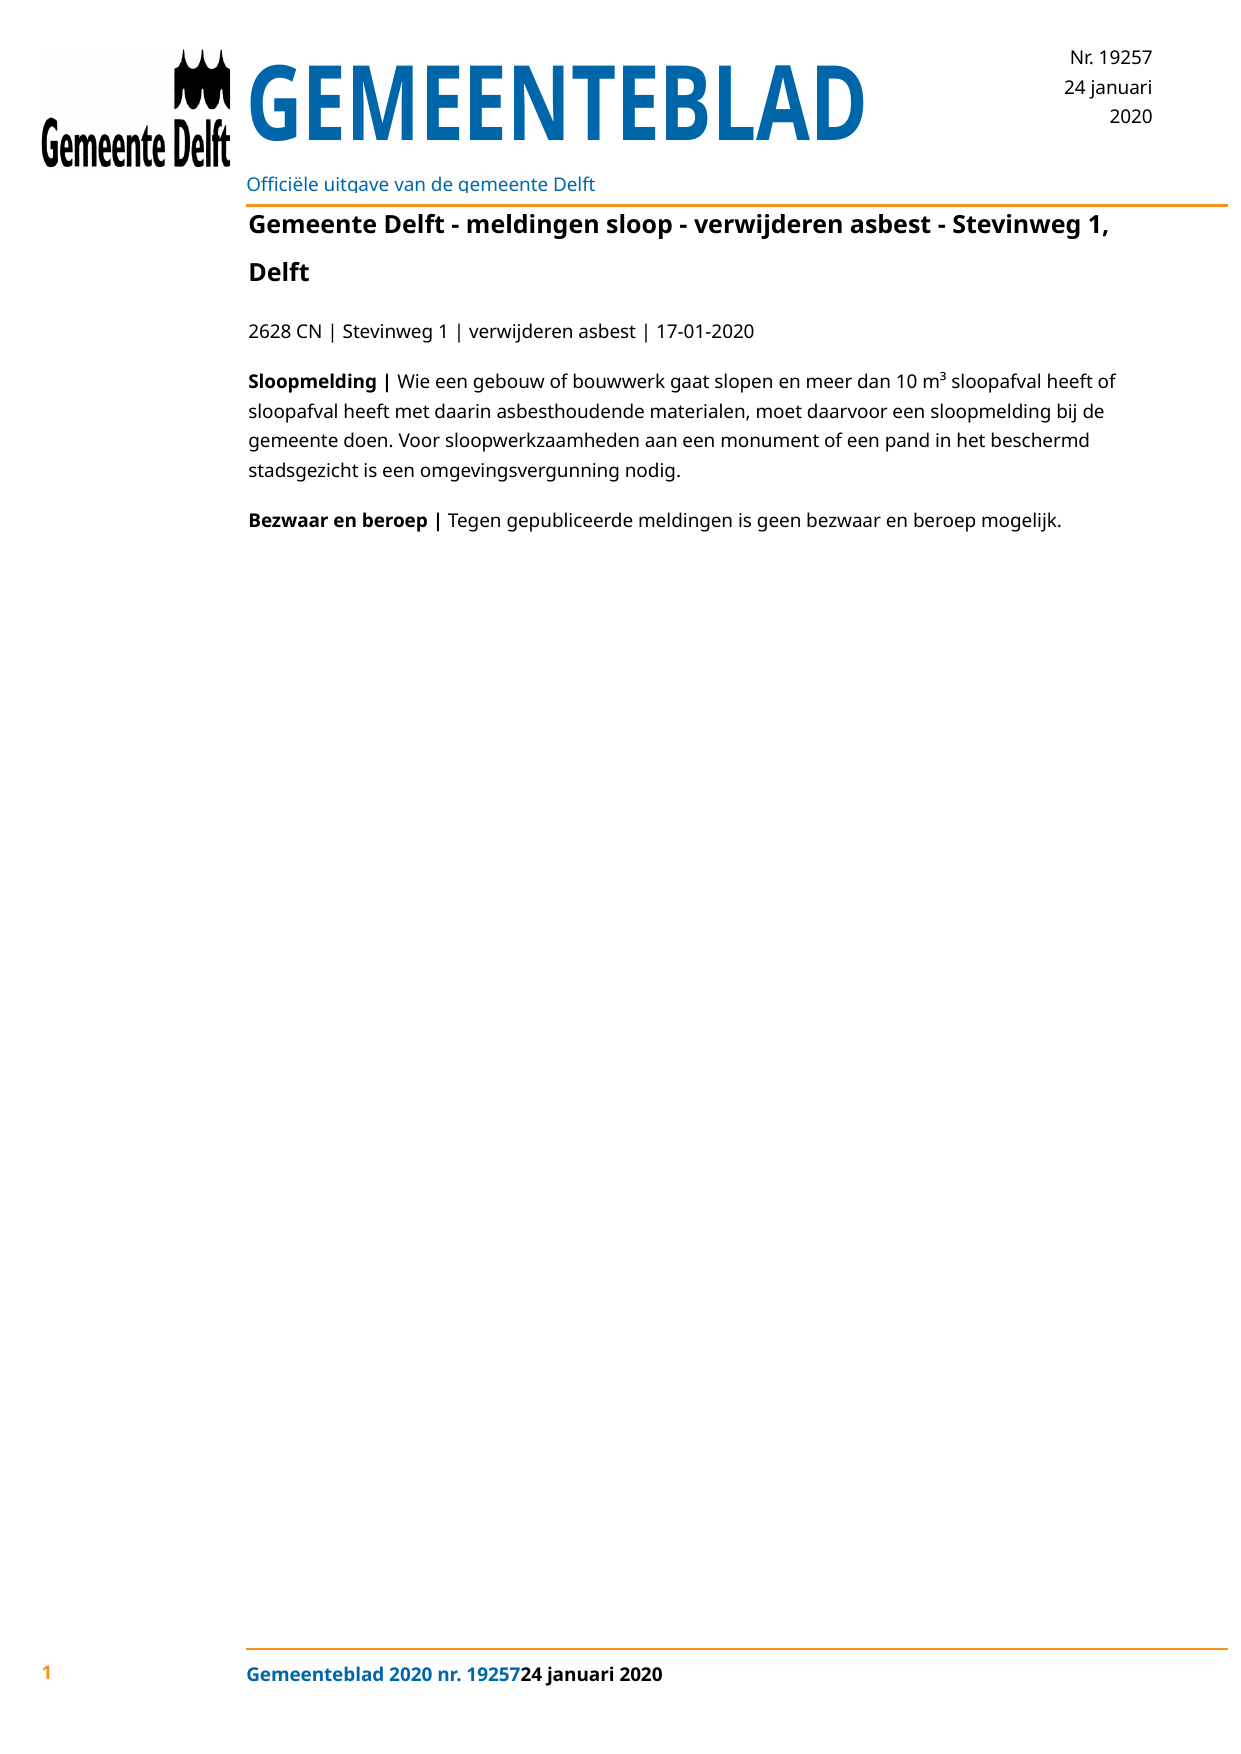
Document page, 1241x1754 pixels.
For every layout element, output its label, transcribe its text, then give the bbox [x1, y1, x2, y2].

picture [41, 47, 231, 172]
text Gemeente Delft - meldingen sloop - verwijderen asbest - Stevinweg 1, Delft [248, 207, 1152, 288]
text 2628 CN | Stevinweg 1 | verwijderen asbest | 17-01-2020 [248, 318, 1152, 344]
text Sloopmelding | Wie een gebouw of bouwwerk gaat slopen en meer dan 10 m³ sloopafval heeft of sloopafval heeft met daarin asbesthoudende materialen, moet daarvoor een sloopmelding bij de gemeente doen. Voor sloopwerkzaamheden aan een monument of een pand in het beschermd stadsgezicht is een omgevingsvergunning nodig. [248, 368, 1152, 483]
text Bezwaar en beroep | Tegen gepubliceerde meldingen is geen bezwaar en beroep mogelijk. [248, 507, 1152, 533]
